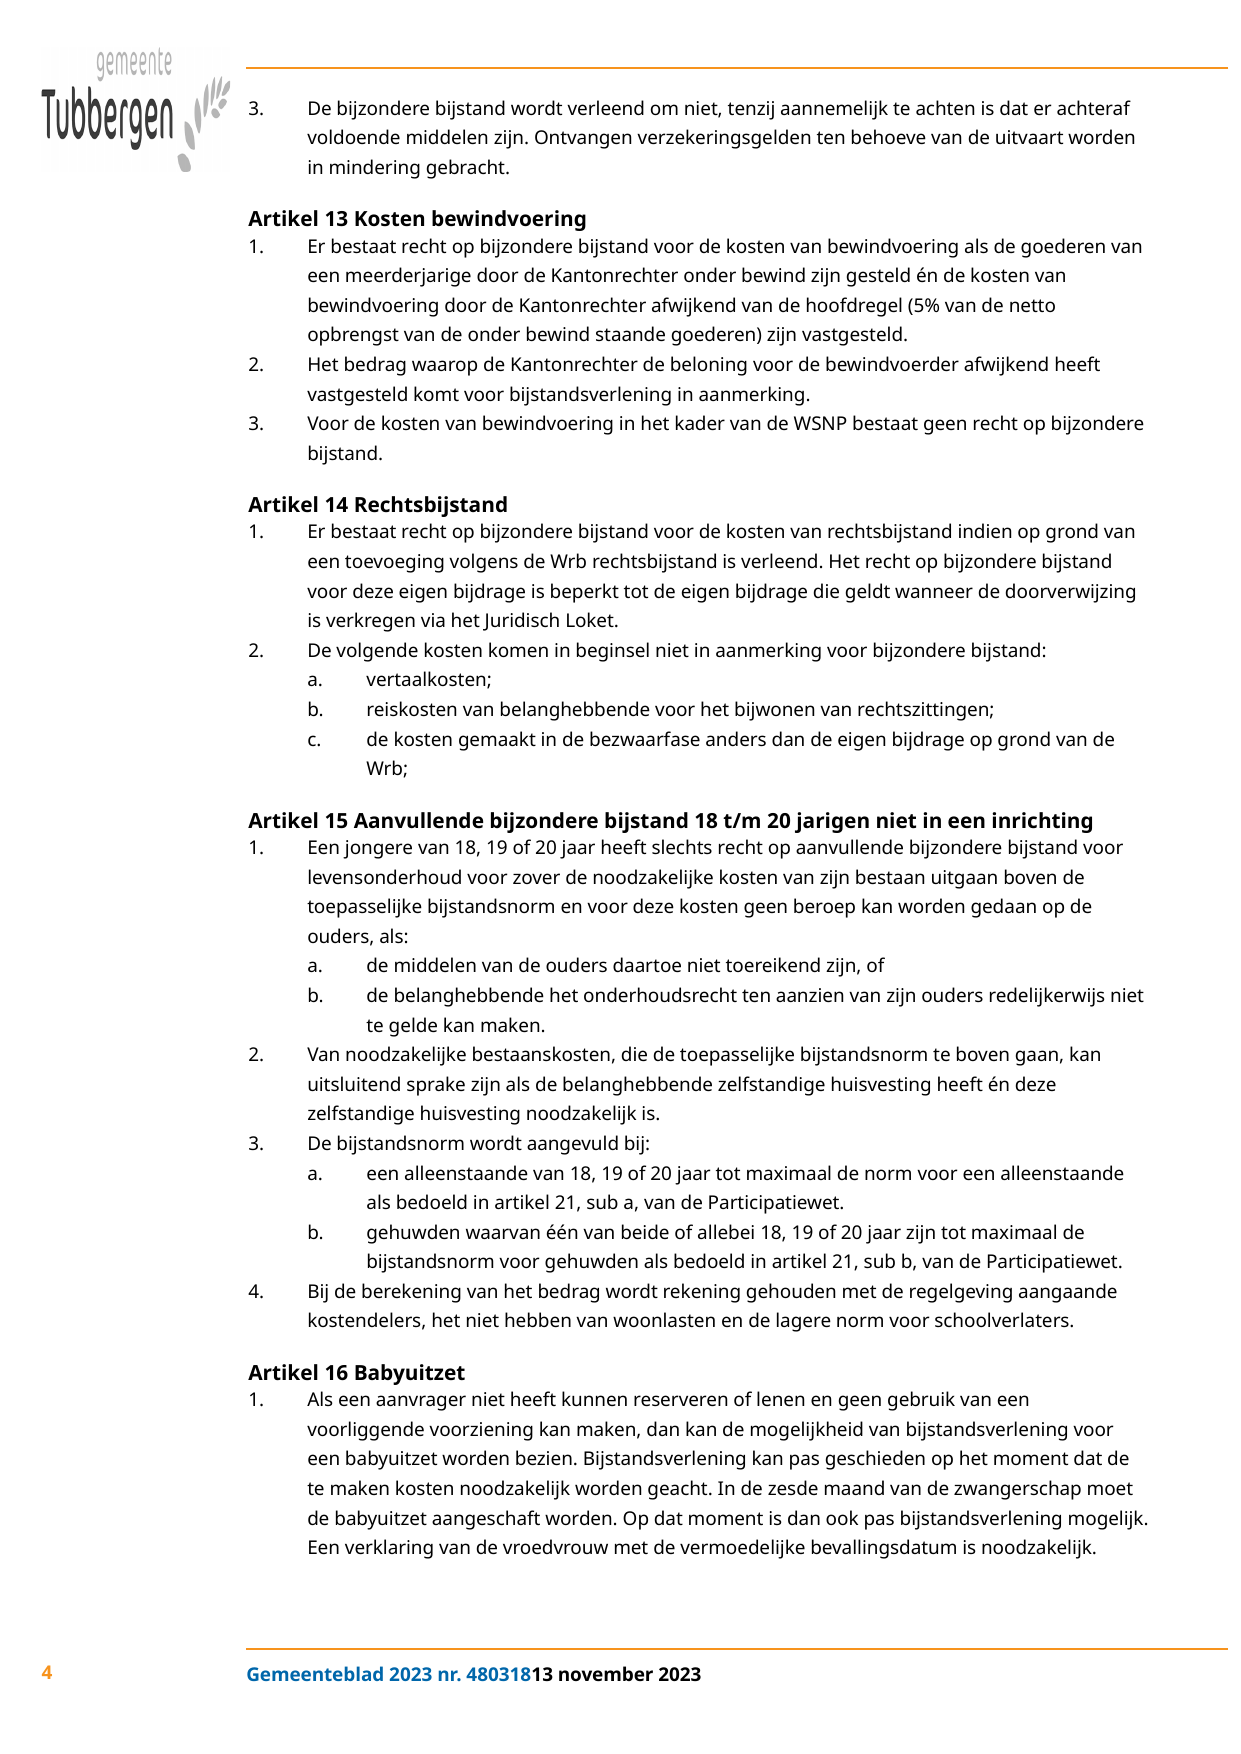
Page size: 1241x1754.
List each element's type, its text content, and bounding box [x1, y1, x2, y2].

list Bij de berekening van het bedrag wordt rekening gehouden met de regelgeving aangaande kostendelers, het niet hebben van woonlasten en de lagere norm voor schoolverlaters. [248, 1278, 1152, 1333]
list vertaalkosten; [307, 667, 1152, 692]
text Artikel 15 Aanvullende bijzondere bijstand 18 t/m 20 jarigen niet in een inrichting [248, 806, 1152, 834]
list De bijstandsnorm wordt aangevuld bij: [248, 1130, 1152, 1156]
list de middelen van de ouders daartoe niet toereikend zijn, of [307, 953, 1152, 978]
text Artikel 13 Kosten bewindvoering [248, 204, 1152, 233]
list een alleenstaande van 18, 19 of 20 jaar tot maximaal de norm voor een alleenstaande als bedoeld in artikel 21, sub a, van de Participatiewet. [307, 1160, 1152, 1215]
list de kosten gemaakt in de bezwaarfase anders dan de eigen bijdrage op grond van de Wrb; [307, 726, 1152, 781]
list Van noodzakelijke bestaanskosten, die de toepasselijke bijstandsnorm te boven gaan, kan uitsluitend sprake zijn als de belanghebbende zelfstandige huisvesting heeft én deze zelfstandige huisvesting noodzakelijk is. [248, 1041, 1152, 1126]
list De bijzondere bijstand wordt verleend om niet, tenzij aannemelijk te achten is dat er achteraf voldoende middelen zijn. Ontvangen verzekeringsgelden ten behoeve van de uitvaart worden in mindering gebracht. [248, 95, 1152, 180]
list Er bestaat recht op bijzondere bijstand voor de kosten van rechtsbijstand indien op grond van een toevoeging volgens de Wrb rechtsbijstand is verleend. Het recht op bijzondere bijstand voor deze eigen bijdrage is beperkt tot de eigen bijdrage die geldt wanneer de doorverwijzing is verkregen via het Juridisch Loket. [248, 519, 1152, 633]
list Het bedrag waarop de Kantonrechter de beloning voor de bewindvoerder afwijkend heeft vastgesteld komt voor bijstandsverlening in aanmerking. [248, 351, 1152, 406]
list Voor de kosten van bewindvoering in het kader van de WSNP bestaat geen recht op bijzondere bijstand. [248, 410, 1152, 466]
text Artikel 14 Rechtsbijstand [248, 490, 1152, 519]
list reiskosten van belanghebbende voor het bijwonen van rechtszittingen; [307, 696, 1152, 722]
list Als een aanvrager niet heeft kunnen reserveren of lenen en geen gebruik van een voorliggende voorziening kan maken, dan kan de mogelijkheid van bijstandsverlening voor een babyuitzet worden bezien. Bijstandsverlening kan pas geschieden op het moment dat de te maken kosten noodzakelijk worden geacht. In de zesde maand van de zwangerschap moet de babyuitzet aangeschaft worden. Op dat moment is dan ook pas bijstandsverlening mogelijk. Een verklaring van de vroedvrouw met de vermoedelijke bevallingsdatum is noodzakelijk. [248, 1386, 1152, 1560]
list Een jongere van 18, 19 of 20 jaar heeft slechts recht op aanvullende bijzondere bijstand voor levensonderhoud voor zover de noodzakelijke kosten van zijn bestaan uitgaan boven de toepasselijke bijstandsnorm en voor deze kosten geen beroep kan worden gedaan op de ouders, als: [248, 834, 1152, 949]
list Er bestaat recht op bijzondere bijstand voor de kosten van bewindvoering als de goederen van een meerderjarige door de Kantonrechter onder bewind zijn gesteld én de kosten van bewindvoering door de Kantonrechter afwijkend van de hoofdregel (5% van de netto opbrengst van de onder bewind staande goederen) zijn vastgesteld. [248, 233, 1152, 347]
text Artikel 16 Babyuitzet [248, 1358, 1152, 1386]
picture [41, 47, 231, 172]
list De volgende kosten komen in beginsel niet in aanmerking voor bijzondere bijstand: [248, 637, 1152, 663]
list gehuwden waarvan één van beide of allebei 18, 19 of 20 jaar zijn tot maximaal de bijstandsnorm voor gehuwden als bedoeld in artikel 21, sub b, van de Participatiewet. [307, 1219, 1152, 1274]
list de belanghebbende het onderhoudsrecht ten aanzien van zijn ouders redelijkerwijs niet te gelde kan maken. [307, 982, 1152, 1037]
